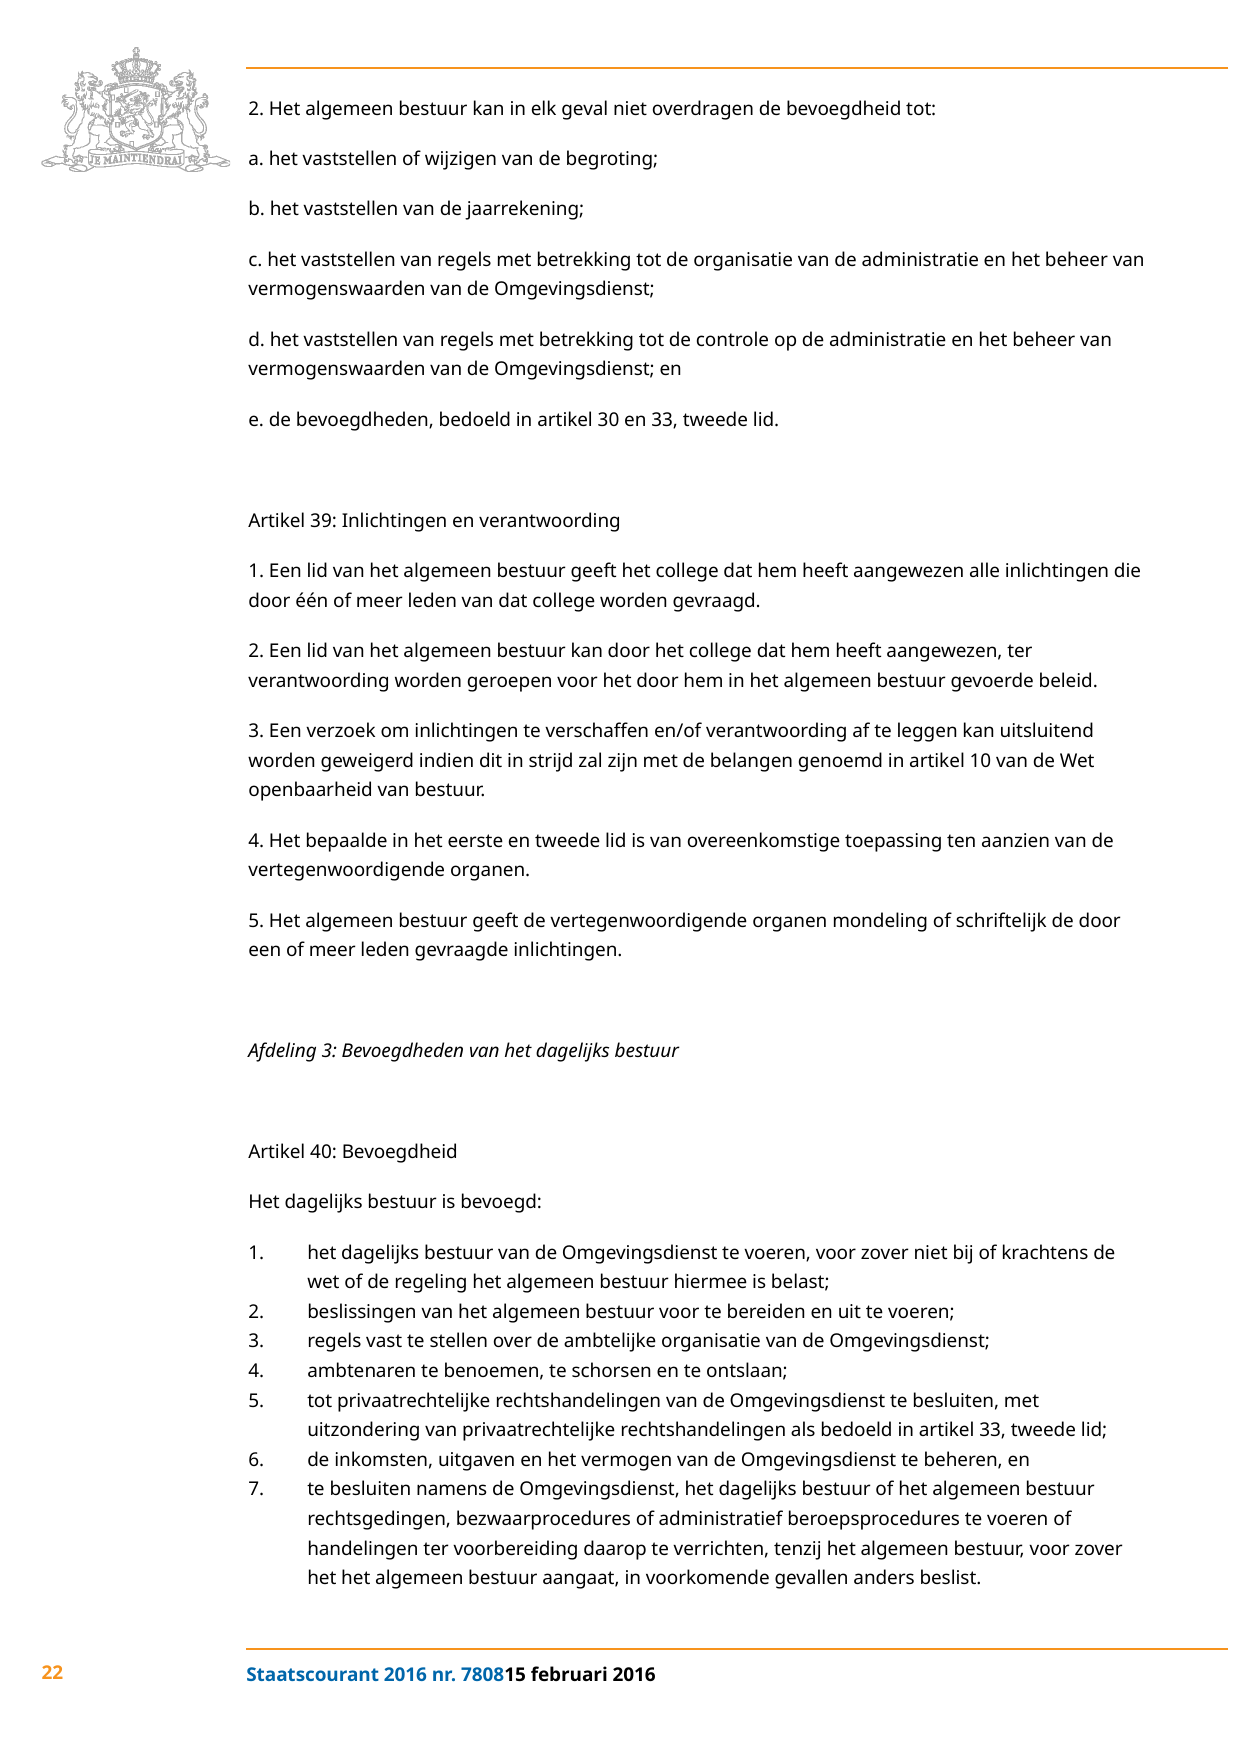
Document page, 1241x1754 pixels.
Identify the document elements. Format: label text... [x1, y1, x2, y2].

list het dagelijks bestuur van de Omgevingsdienst te voeren, voor zover niet bij of krachtens de wet of de regeling het algemeen bestuur hiermee is belast; [248, 1239, 1152, 1294]
text Afdeling 3: Bevoegdheden van het dagelijks bestuur [248, 1037, 1152, 1063]
picture [41, 47, 231, 172]
list ambtenaren te benoemen, te schorsen en te ontslaan; [248, 1357, 1152, 1383]
list regels vast te stellen over de ambtelijke organisatie van de Omgevingsdienst; [248, 1328, 1152, 1353]
text Het dagelijks bestuur is bevoegd: [248, 1188, 1152, 1214]
text 4. Het bepaalde in het eerste en tweede lid is van overeenkomstige toepassing ten aanzien van de vertegenwoordigende organen. [248, 827, 1152, 882]
list beslissingen van het algemeen bestuur voor te bereiden en uit te voeren; [248, 1298, 1152, 1324]
text d. het vaststellen van regels met betrekking tot de controle op de administratie en het beheer van vermogenswaarden van de Omgevingsdienst; en [248, 326, 1152, 381]
text b. het vaststellen van de jaarrekening; [248, 196, 1152, 221]
list tot privaatrechtelijke rechtshandelingen van de Omgevingsdienst te besluiten, met uitzondering van privaatrechtelijke rechtshandelingen als bedoeld in artikel 33, tweede lid; [248, 1387, 1152, 1442]
text 2. Een lid van het algemeen bestuur kan door het college dat hem heeft aangewezen, ter verantwoording worden geroepen voor het door hem in het algemeen bestuur gevoerde beleid. [248, 637, 1152, 693]
text Artikel 40: Bevoegdheid [248, 1138, 1152, 1164]
text 2. Het algemeen bestuur kan in elk geval niet overdragen de bevoegdheid tot: [248, 95, 1152, 121]
text a. het vaststellen of wijzigen van de begroting; [248, 145, 1152, 171]
text 5. Het algemeen bestuur geeft de vertegenwoordigende organen mondeling of schriftelijk de door een of meer leden gevraagde inlichtingen. [248, 907, 1152, 962]
text 3. Een verzoek om inlichtingen te verschaffen en/of verantwoording af te leggen kan uitsluitend worden geweigerd indien dit in strijd zal zijn met de belangen genoemd in artikel 10 van de Wet openbaarheid van bestuur. [248, 717, 1152, 802]
text Artikel 39: Inlichtingen en verantwoording [248, 507, 1152, 533]
text 1. Een lid van het algemeen bestuur geeft het college dat hem heeft aangewezen alle inlichtingen die door één of meer leden van dat college worden gevraagd. [248, 557, 1152, 613]
text c. het vaststellen van regels met betrekking tot de organisatie van de administratie en het beheer van vermogenswaarden van de Omgevingsdienst; [248, 246, 1152, 301]
text e. de bevoegdheden, bedoeld in artikel 30 en 33, tweede lid. [248, 406, 1152, 432]
list te besluiten namens de Omgevingsdienst, het dagelijks bestuur of het algemeen bestuur rechtsgedingen, bezwaarprocedures of administratief beroepsprocedures te voeren of handelingen ter voorbereiding daarop te verrichten, tenzij het algemeen bestuur, voor zover het het algemeen bestuur aangaat, in voorkomende gevallen anders beslist. [248, 1476, 1152, 1590]
list de inkomsten, uitgaven en het vermogen van de Omgevingsdienst te beheren, en [248, 1446, 1152, 1472]
